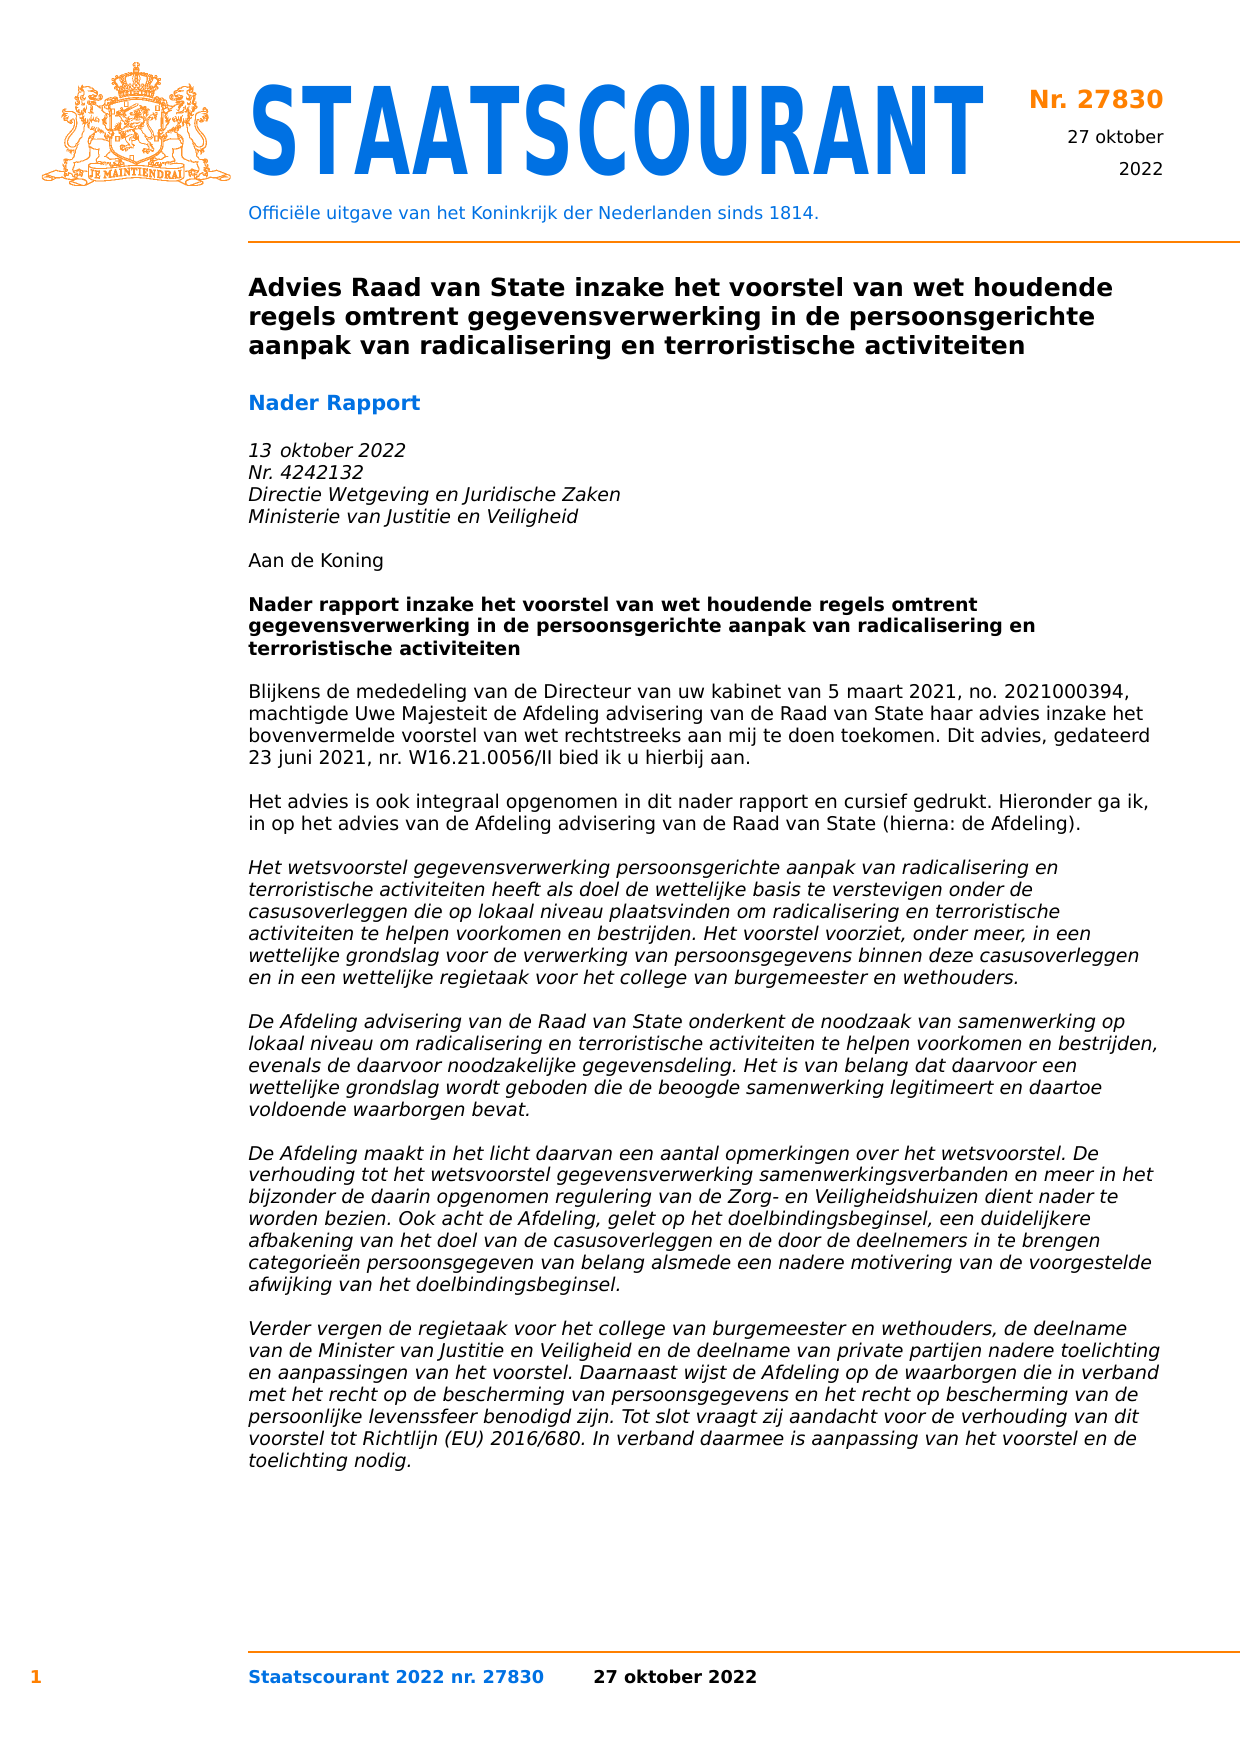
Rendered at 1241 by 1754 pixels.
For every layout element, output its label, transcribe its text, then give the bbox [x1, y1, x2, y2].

table_cell 27 oktober [998, 121, 1240, 153]
text Het advies is ook integraal opgenomen in dit nader rapport en cursief gedrukt. Hieronder ga ik, in op het advies van de Afdeling advisering van de Raad van State (hierna: de Afdeling). [248, 791, 1163, 835]
text Nr. 4242132 [248, 462, 1163, 484]
table_cell Officiële uitgave van het Koninkrijk der Nederlanden sinds 1814. [248, 203, 1240, 241]
table_header [25, 62, 248, 241]
text Blijkens de mededeling van de Directeur van uw kabinet van 5 maart 2021, no. 2021000394, machtigde Uwe Majesteit de Afdeling advisering van de Raad van State haar advies inzake het bovenvermelde voorstel van wet rechtstreeks aan mij te doen toekomen. Dit advies, gedateerd 23 juni 2021, nr. W16.21.0056/II bied ik u hierbij aan. [248, 681, 1163, 769]
text Aan de Koning [248, 549, 1163, 572]
table_cell 2022 [998, 153, 1240, 203]
text De Afdeling advisering van de Raad van State onderkent de noodzaak van samenwerking op lokaal niveau om radicalisering en terroristische activiteiten te helpen voorkomen en bestrijden, evenals de daarvoor noodzakelijke gegevensdeling. Het is van belang dat daarvoor een wettelijke grondslag wordt geboden die de beoogde samenwerking legitimeert en daartoe voldoende waarborgen bevat. [248, 1011, 1163, 1121]
table_header Nr. 27830 [998, 62, 1240, 121]
text Directie Wetgeving en Juridische Zaken [248, 484, 1163, 506]
text Het wetsvoorstel gegevensverwerking persoonsgerichte aanpak van radicalisering en terroristische activiteiten heeft als doel de wettelijke basis te verstevigen onder de casusoverleggen die op lokaal niveau plaatsvinden om radicalisering en terroristische activiteiten te helpen voorkomen en bestrijden. Het voorstel voorziet, onder meer, in een wettelijke grondslag voor de verwerking van persoonsgegevens binnen deze casusoverleggen en in een wettelijke regietaak voor het college van burgemeester en wethouders. [248, 857, 1163, 989]
picture [41, 62, 231, 186]
text 13 oktober 2022 [248, 440, 1163, 462]
text Verder vergen de regietaak voor het college van burgemeester en wethouders, de deelname van de Minister van Justitie en Veiligheid en de deelname van private partijen nadere toelichting en aanpassingen van het voorstel. Daarnaast wijst de Afdeling op de waarborgen die in verband met het recht op de bescherming van persoonsgegevens en het recht op bescherming van de persoonlijke levenssfeer benodigd zijn. Tot slot vraagt zij aandacht voor de verhouding van dit voorstel tot Richtlijn (EU) 2016/680. In verband daarmee is aanpassing van het voorstel en de toelichting nodig. [248, 1318, 1163, 1472]
subtitle Nader Rapport [248, 391, 1163, 415]
text Ministerie van Justitie en Veiligheid [248, 506, 1163, 528]
table_header STAATSCOURANT [248, 62, 998, 203]
text De Afdeling maakt in het licht daarvan een aantal opmerkingen over het wetsvoorstel. De verhouding tot het wetsvoorstel gegevensverwerking samenwerkingsverbanden en meer in het bijzonder de daarin opgenomen regulering van de Zorg- en Veiligheidshuizen dient nader te worden bezien. Ook acht de Afdeling, gelet op het doelbindingsbeginsel, een duidelijkere afbakening van het doel van de casusoverleggen en de door de deelnemers in te brengen categorieën persoonsgegeven van belang alsmede een nadere motivering van de voorgestelde afwijking van het doelbindingsbeginsel. [248, 1142, 1163, 1296]
text Nader rapport inzake het voorstel van wet houdende regels omtrent gegevensverwerking in de persoonsgerichte aanpak van radicalisering en terroristische activiteiten [248, 593, 1163, 659]
subtitle Advies Raad van State inzake het voorstel van wet houdende regels omtrent gegevensverwerking in de persoonsgerichte aanpak van radicalisering en terroristische activiteiten [248, 273, 1163, 361]
